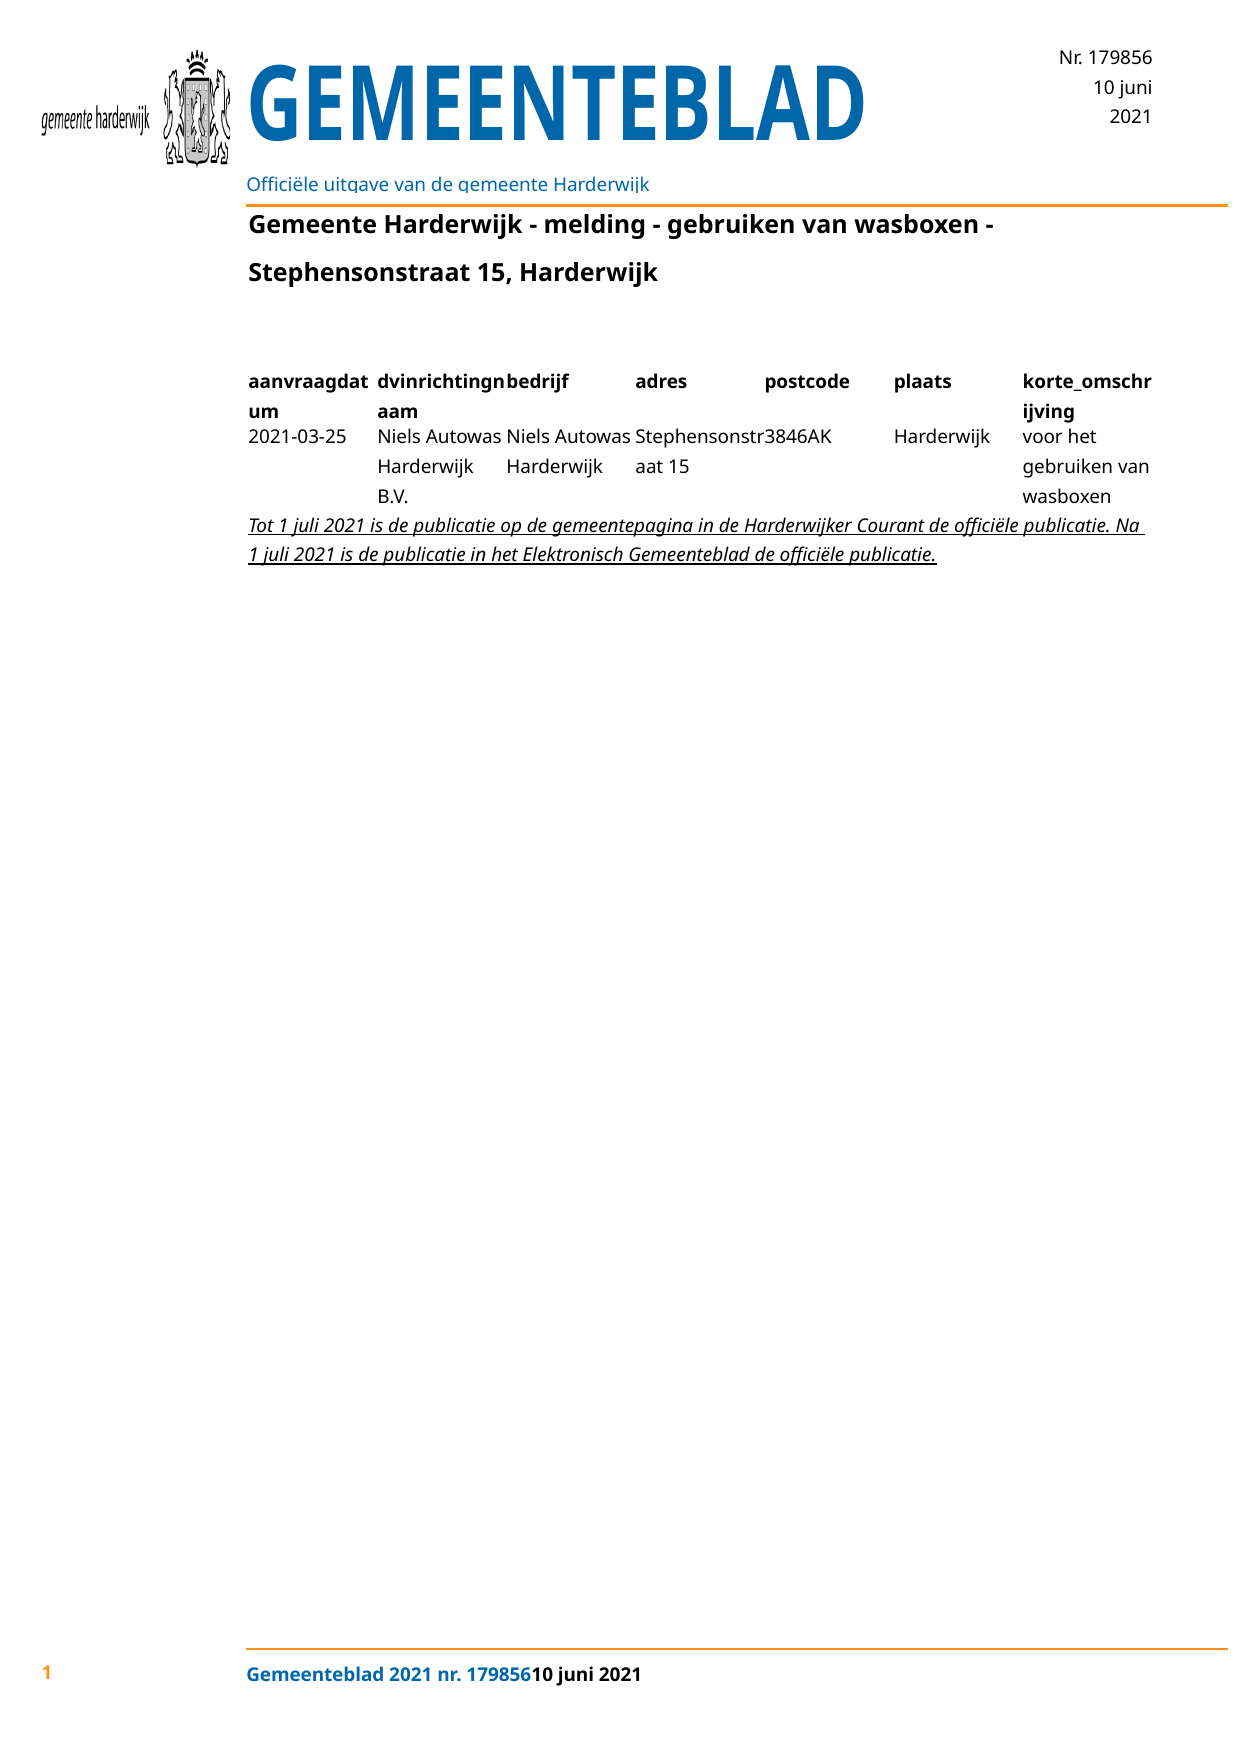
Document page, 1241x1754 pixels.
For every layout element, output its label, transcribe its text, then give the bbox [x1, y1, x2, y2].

table_header korte_omschrijving [1023, 369, 1152, 424]
table_header bedrijf [506, 369, 635, 424]
table_header postcode [764, 369, 893, 424]
table_cell 3846AK [764, 424, 893, 509]
table_header aanvraagdatum [248, 369, 377, 424]
table_cell 2021-03-25 [248, 424, 377, 509]
table_cell Niels Autowas Harderwijk B.V. [377, 424, 506, 509]
table_cell Stephensonstraat 15 [635, 424, 764, 509]
picture [41, 47, 231, 172]
table_cell Harderwijk [894, 424, 1022, 509]
text Tot 1 juli 2021 is de publicatie op de gemeentepagina in de Harderwijker Courant de officiële publicatie. Na 1 juli 2021 is de publicatie in het Elektronisch Gemeenteblad de officiële publicatie. [248, 512, 1152, 567]
table_cell Niels Autowas Harderwijk [506, 424, 635, 509]
table_header dvinrichtingnaam [377, 369, 506, 424]
table_cell voor het gebruiken van wasboxen [1023, 424, 1152, 509]
text Gemeente Harderwijk - melding - gebruiken van wasboxen - Stephensonstraat 15, Harderwijk [248, 207, 1152, 288]
table_header adres [635, 369, 764, 424]
table_header plaats [894, 369, 1022, 424]
